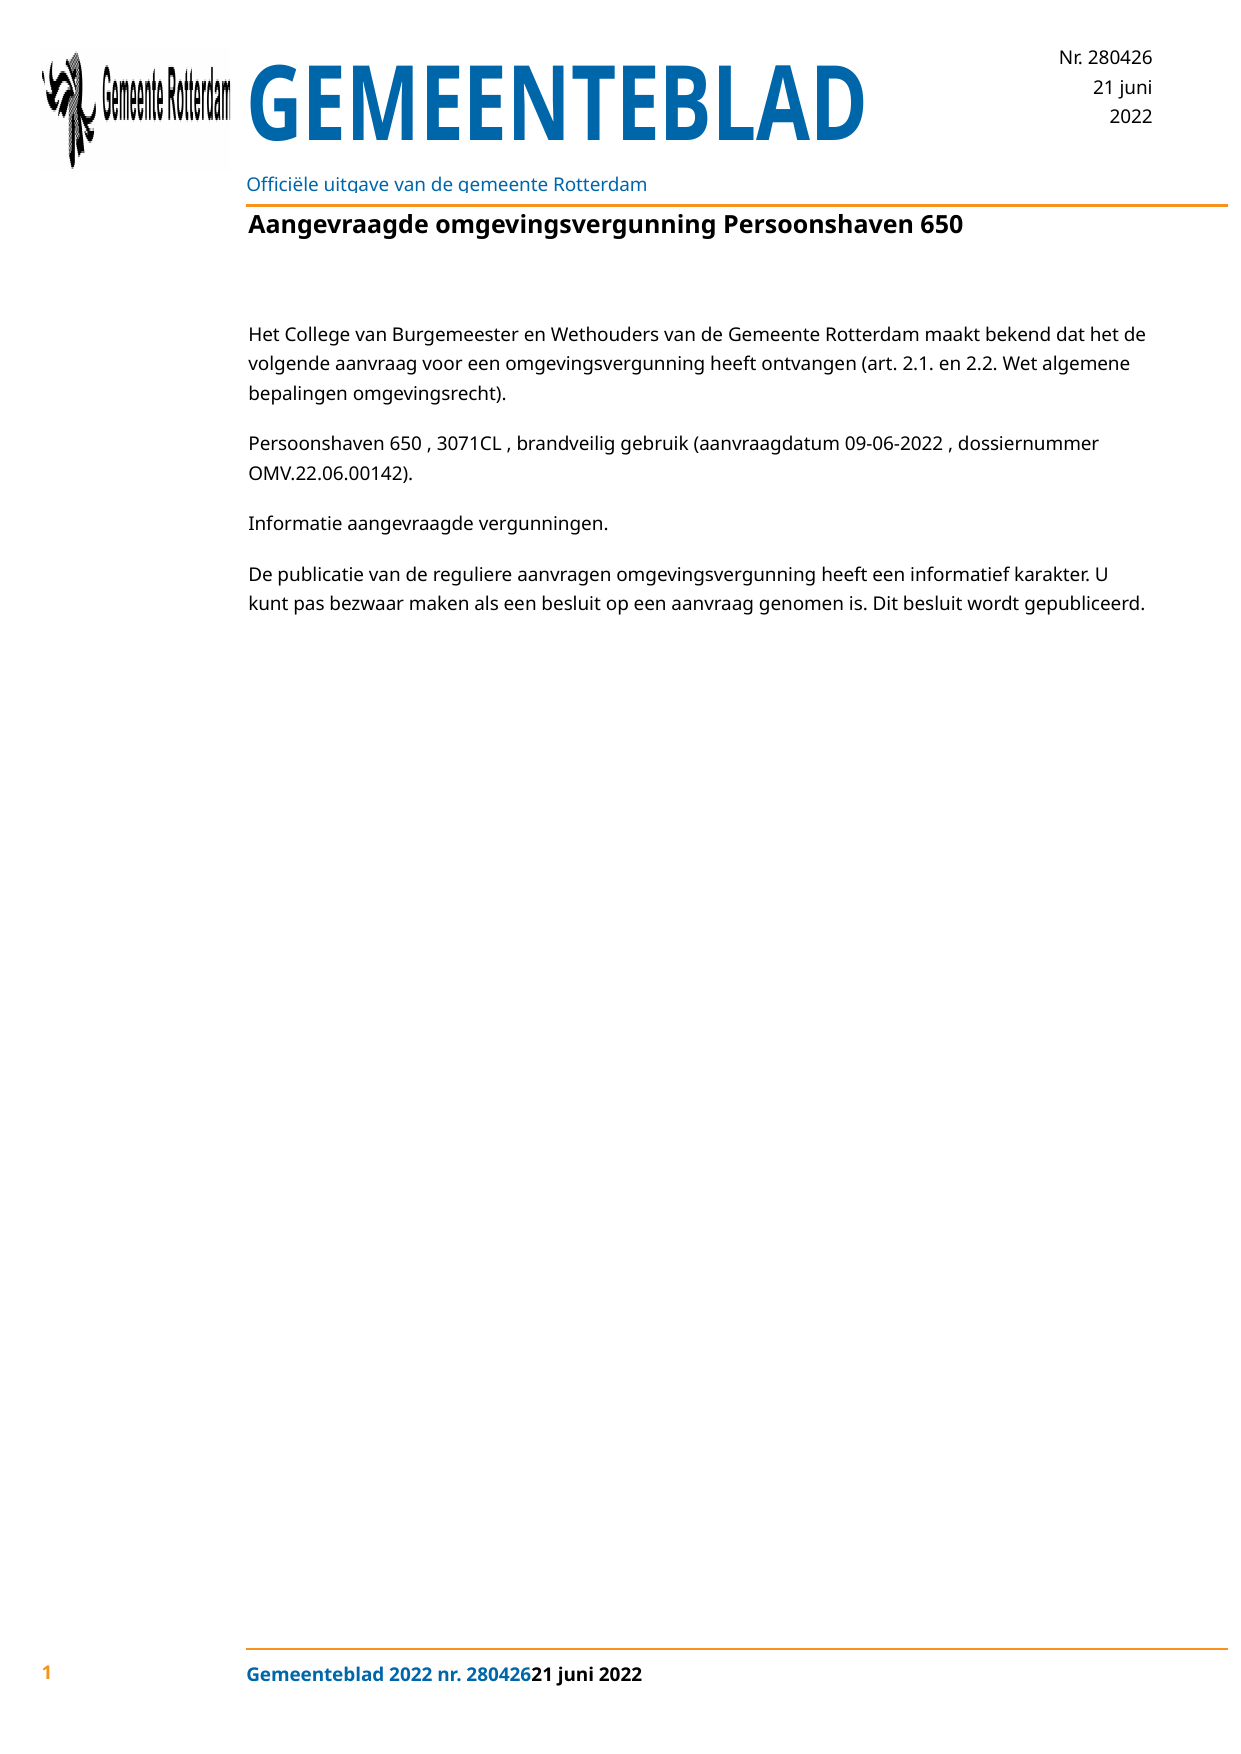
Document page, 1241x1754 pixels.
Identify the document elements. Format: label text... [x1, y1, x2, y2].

picture [41, 47, 231, 172]
text Persoonshaven 650 , 3071CL , brandveilig gebruik (aanvraagdatum 09-06-2022 , dossiernummer OMV.22.06.00142). [248, 430, 1152, 486]
text Aangevraagde omgevingsvergunning Persoonshaven 650 [248, 207, 1152, 241]
text Het College van Burgemeester en Wethouders van de Gemeente Rotterdam maakt bekend dat het de volgende aanvraag voor een omgevingsvergunning heeft ontvangen (art. 2.1. en 2.2. Wet algemene bepalingen omgevingsrecht). [248, 321, 1152, 406]
text De publicatie van de reguliere aanvragen omgevingsvergunning heeft een informatief karakter. U kunt pas bezwaar maken als een besluit op een aanvraag genomen is. Dit besluit wordt gepubliceerd. [248, 561, 1152, 616]
text Informatie aangevraagde vergunningen. [248, 510, 1152, 536]
